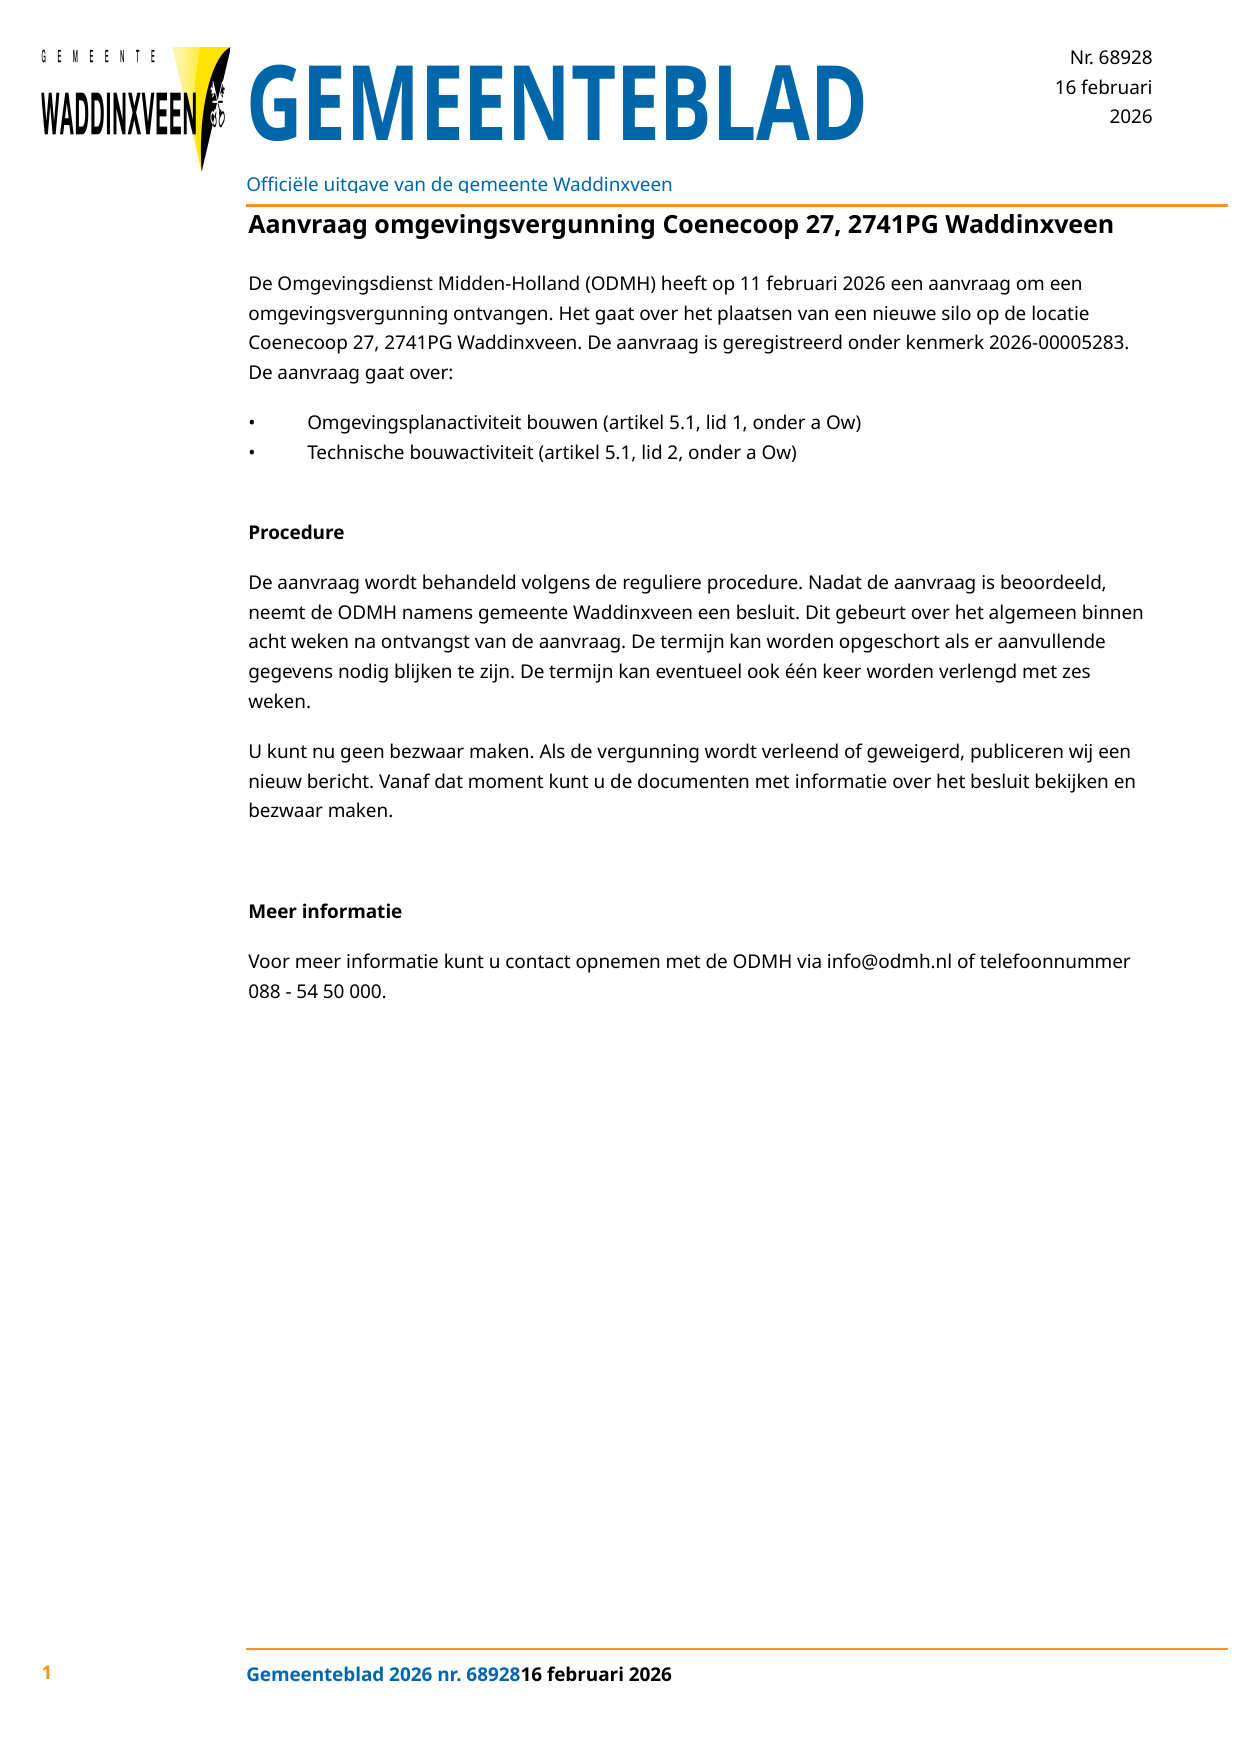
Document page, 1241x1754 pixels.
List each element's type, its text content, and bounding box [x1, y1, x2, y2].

text Meer informatie [248, 898, 1152, 924]
text U kunt nu geen bezwaar maken. Als de vergunning wordt verleend of geweigerd, publiceren wij een nieuw bericht. Vanaf dat moment kunt u de documenten met informatie over het besluit bekijken en bezwaar maken. [248, 738, 1152, 823]
text Procedure [248, 519, 1152, 545]
list Technische bouwactiviteit (artikel 5.1, lid 2, onder a Ow) [248, 439, 1152, 465]
text De Omgevingsdienst Midden-Holland (ODMH) heeft op 11 februari 2026 een aanvraag om een omgevingsvergunning ontvangen. Het gaat over het plaatsen van een nieuwe silo op de locatie Coenecoop 27, 2741PG Waddinxveen. De aanvraag is geregistreerd onder kenmerk 2026-00005283. De aanvraag gaat over: [248, 270, 1152, 385]
text Voor meer informatie kunt u contact opnemen met de ODMH via info@odmh.nl of telefoonnummer 088 - 54 50 000. [248, 949, 1152, 1004]
picture [41, 47, 231, 172]
text Aanvraag omgevingsvergunning Coenecoop 27, 2741PG Waddinxveen [248, 207, 1152, 241]
text De aanvraag wordt behandeld volgens de reguliere procedure. Nadat de aanvraag is beoordeeld, neemt de ODMH namens gemeente Waddinxveen een besluit. Dit gebeurt over het algemeen binnen acht weken na ontvangst van de aanvraag. De termijn kan worden opgeschort als er aanvullende gegevens nodig blijken te zijn. De termijn kan eventueel ook één keer worden verlengd met zes weken. [248, 569, 1152, 713]
list Omgevingsplanactiviteit bouwen (artikel 5.1, lid 1, onder a Ow) [248, 409, 1152, 435]
